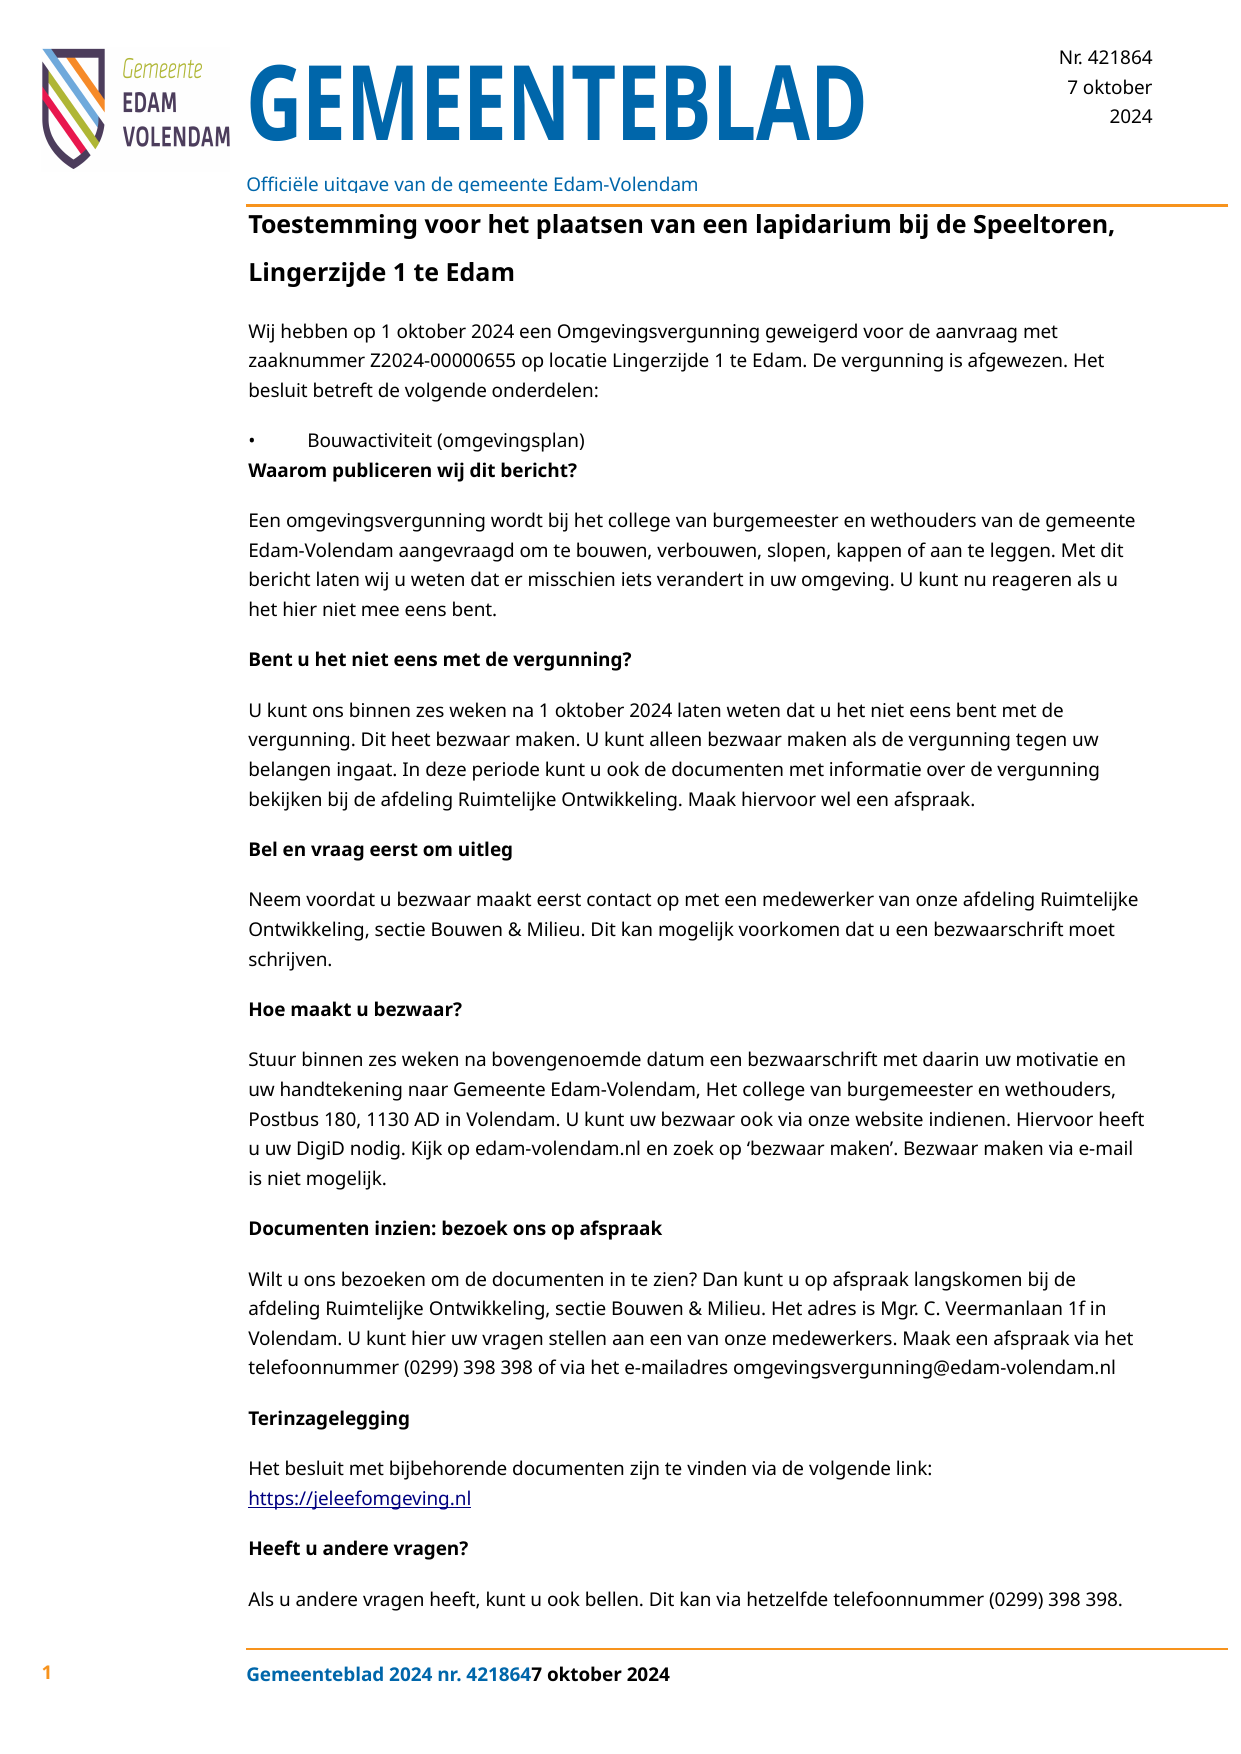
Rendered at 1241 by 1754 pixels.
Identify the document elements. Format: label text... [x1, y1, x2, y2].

text Terinzagelegging [248, 1405, 1152, 1431]
text Hoe maakt u bezwaar? [248, 996, 1152, 1022]
text Documenten inzien: bezoek ons op afspraak [248, 1215, 1152, 1241]
text Wij hebben op 1 oktober 2024 een Omgevingsvergunning geweigerd voor de aanvraag met zaaknummer Z2024-00000655 op locatie Lingerzijde 1 te Edam. De vergunning is afgewezen. Het besluit betreft de volgende onderdelen: [248, 318, 1152, 403]
text Een omgevingsvergunning wordt bij het college van burgemeester en wethouders van de gemeente Edam-Volendam aangevraagd om te bouwen, verbouwen, slopen, kappen of aan te leggen. Met dit bericht laten wij u weten dat er misschien iets verandert in uw omgeving. U kunt nu reageren als u het hier niet mee eens bent. [248, 507, 1152, 622]
text Wilt u ons bezoeken om de documenten in te zien? Dan kunt u op afspraak langskomen bij de afdeling Ruimtelijke Ontwikkeling, sectie Bouwen & Milieu. Het adres is Mgr. C. Veermanlaan 1f in Volendam. U kunt hier uw vragen stellen aan een van onze medewerkers. Maak een afspraak via het telefoonnummer (0299) 398 398 of via het e-mailadres omgevingsvergunning@edam-volendam.nl [248, 1266, 1152, 1380]
text Heeft u andere vragen? [248, 1535, 1152, 1561]
text Stuur binnen zes weken na bovengenoemde datum een bezwaarschrift met daarin uw motivatie en uw handtekening naar Gemeente Edam-Volendam, Het college van burgemeester en wethouders, Postbus 180, 1130 AD in Volendam. U kunt uw bezwaar ook via onze website indienen. Hiervoor heeft u uw DigiD nodig. Kijk op edam-volendam.nl en zoek op ‘bezwaar maken’. Bezwaar maken via e-mail is niet mogelijk. [248, 1047, 1152, 1191]
text Bel en vraag eerst om uitleg [248, 836, 1152, 862]
picture [41, 47, 231, 172]
text Neem voordat u bezwaar maakt eerst contact op met een medewerker van onze afdeling Ruimtelijke Ontwikkeling, sectie Bouwen & Milieu. Dit kan mogelijk voorkomen dat u een bezwaarschrift moet schrijven. [248, 887, 1152, 972]
list Bouwactiviteit (omgevingsplan) [248, 427, 1152, 453]
text Waarom publiceren wij dit bericht? [248, 457, 1152, 483]
text Bent u het niet eens met de vergunning? [248, 647, 1152, 672]
text U kunt ons binnen zes weken na 1 oktober 2024 laten weten dat u het niet eens bent met de vergunning. Dit heet bezwaar maken. U kunt alleen bezwaar maken als de vergunning tegen uw belangen ingaat. In deze periode kunt u ook de documenten met informatie over de vergunning bekijken bij de afdeling Ruimtelijke Ontwikkeling. Maak hiervoor wel een afspraak. [248, 697, 1152, 812]
text Als u andere vragen heeft, kunt u ook bellen. Dit kan via hetzelfde telefoonnummer (0299) 398 398. [248, 1586, 1152, 1612]
text Toestemming voor het plaatsen van een lapidarium bij de Speeltoren, Lingerzijde 1 te Edam [248, 207, 1152, 288]
text Het besluit met bijbehorende documenten zijn te vinden via de volgende link: https://jeleefomgeving.nl [248, 1455, 1152, 1511]
